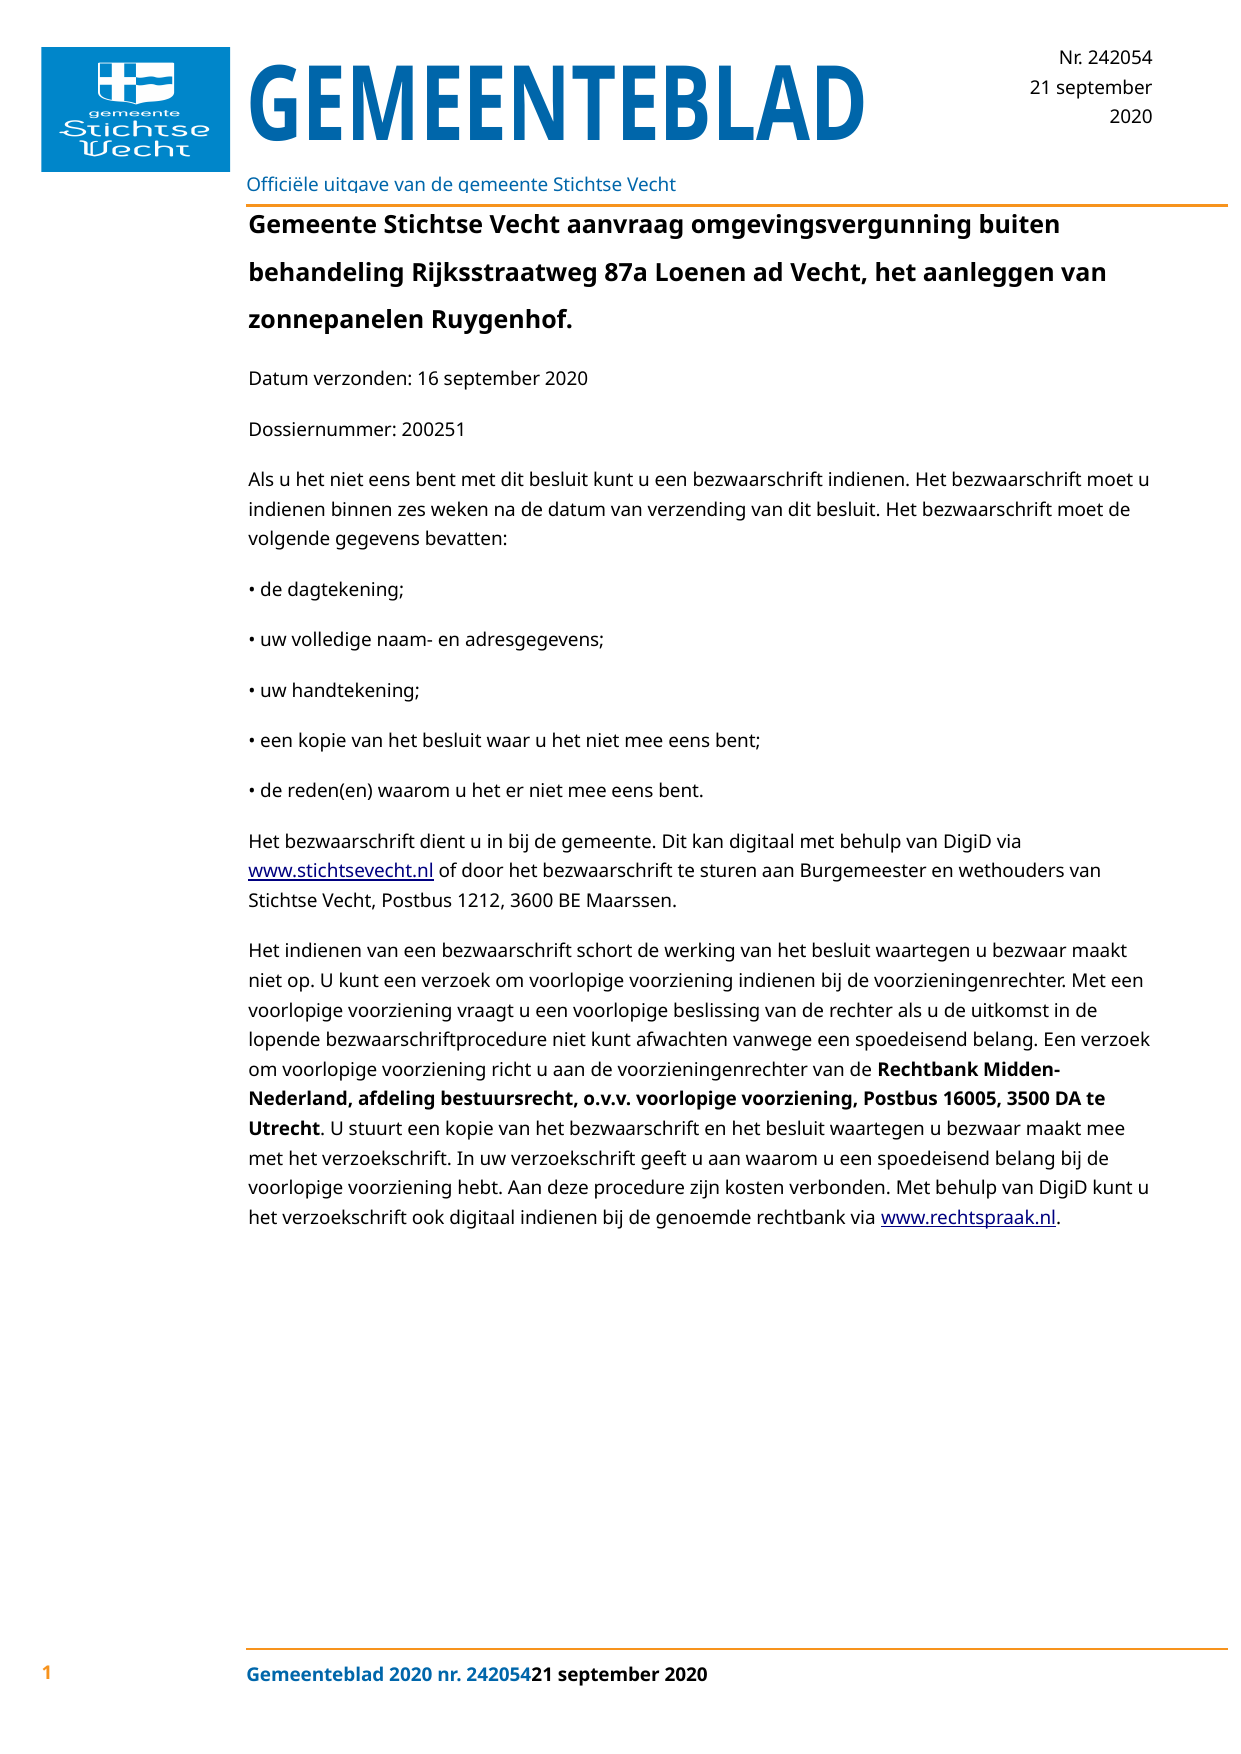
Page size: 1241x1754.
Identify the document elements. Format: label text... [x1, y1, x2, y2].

picture [137, 63, 174, 103]
text • uw handtekening; [248, 677, 1152, 702]
text Dossiernummer: 200251 [248, 416, 1152, 442]
text • een kopie van het besluit waar u het niet mee eens bent; [248, 727, 1152, 753]
text Als u het niet eens bent met dit besluit kunt u een bezwaarschrift indienen. Het bezwaarschrift moet u indienen binnen zes weken na de datum van verzending van dit besluit. Het bezwaarschrift moet de volgende gegevens bevatten: [248, 466, 1152, 551]
text Gemeente Stichtse Vecht aanvraag omgevingsvergunning buiten behandeling Rijksstraatweg 87a Loenen ad Vecht, het aanleggen van zonnepanelen Ruygenhof. [248, 207, 1152, 336]
text Datum verzonden: 16 september 2020 [248, 366, 1152, 391]
text Het bezwaarschrift dient u in bij de gemeente. Dit kan digitaal met behulp van DigiD via www.stichtsevecht.nl of door het bezwaarschrift te sturen aan Burgemeester en wethouders van Stichtse Vecht, Postbus 1212, 3600 BE Maarssen. [248, 828, 1152, 913]
picture [99, 63, 135, 101]
text • uw volledige naam- en adresgegevens; [248, 626, 1152, 652]
text Het indienen van een bezwaarschrift schort de werking van het besluit waartegen u bezwaar maakt niet op. U kunt een verzoek om voorlopige voorziening indienen bij de voorzieningenrechter. Met een voorlopige voorziening vraagt u een voorlopige beslissing van de rechter als u de uitkomst in de lopende bezwaarschriftprocedure niet kunt afwachten vanwege een spoedeisend belang. Een verzoek om voorlopige voorziening richt u aan de voorzieningenrechter van de Rechtbank Midden-Nederland, afdeling bestuursrecht, o.v.v. voorlopige voorziening, Postbus 16005, 3500 DA te Utrecht. U stuurt een kopie van het bezwaarschrift en het besluit waartegen u bezwaar maakt mee met het verzoekschrift. In uw verzoekschrift geeft u aan waarom u een spoedeisend belang bij de voorlopige voorziening hebt. Aan deze procedure zijn kosten verbonden. Met behulp van DigiD kunt u het verzoekschrift ook digitaal indienen bij de genoemde rechtbank via www.rechtspraak.nl. [248, 938, 1152, 1229]
text • de reden(en) waarom u het er niet mee eens bent. [248, 778, 1152, 803]
text • de dagtekening; [248, 576, 1152, 602]
